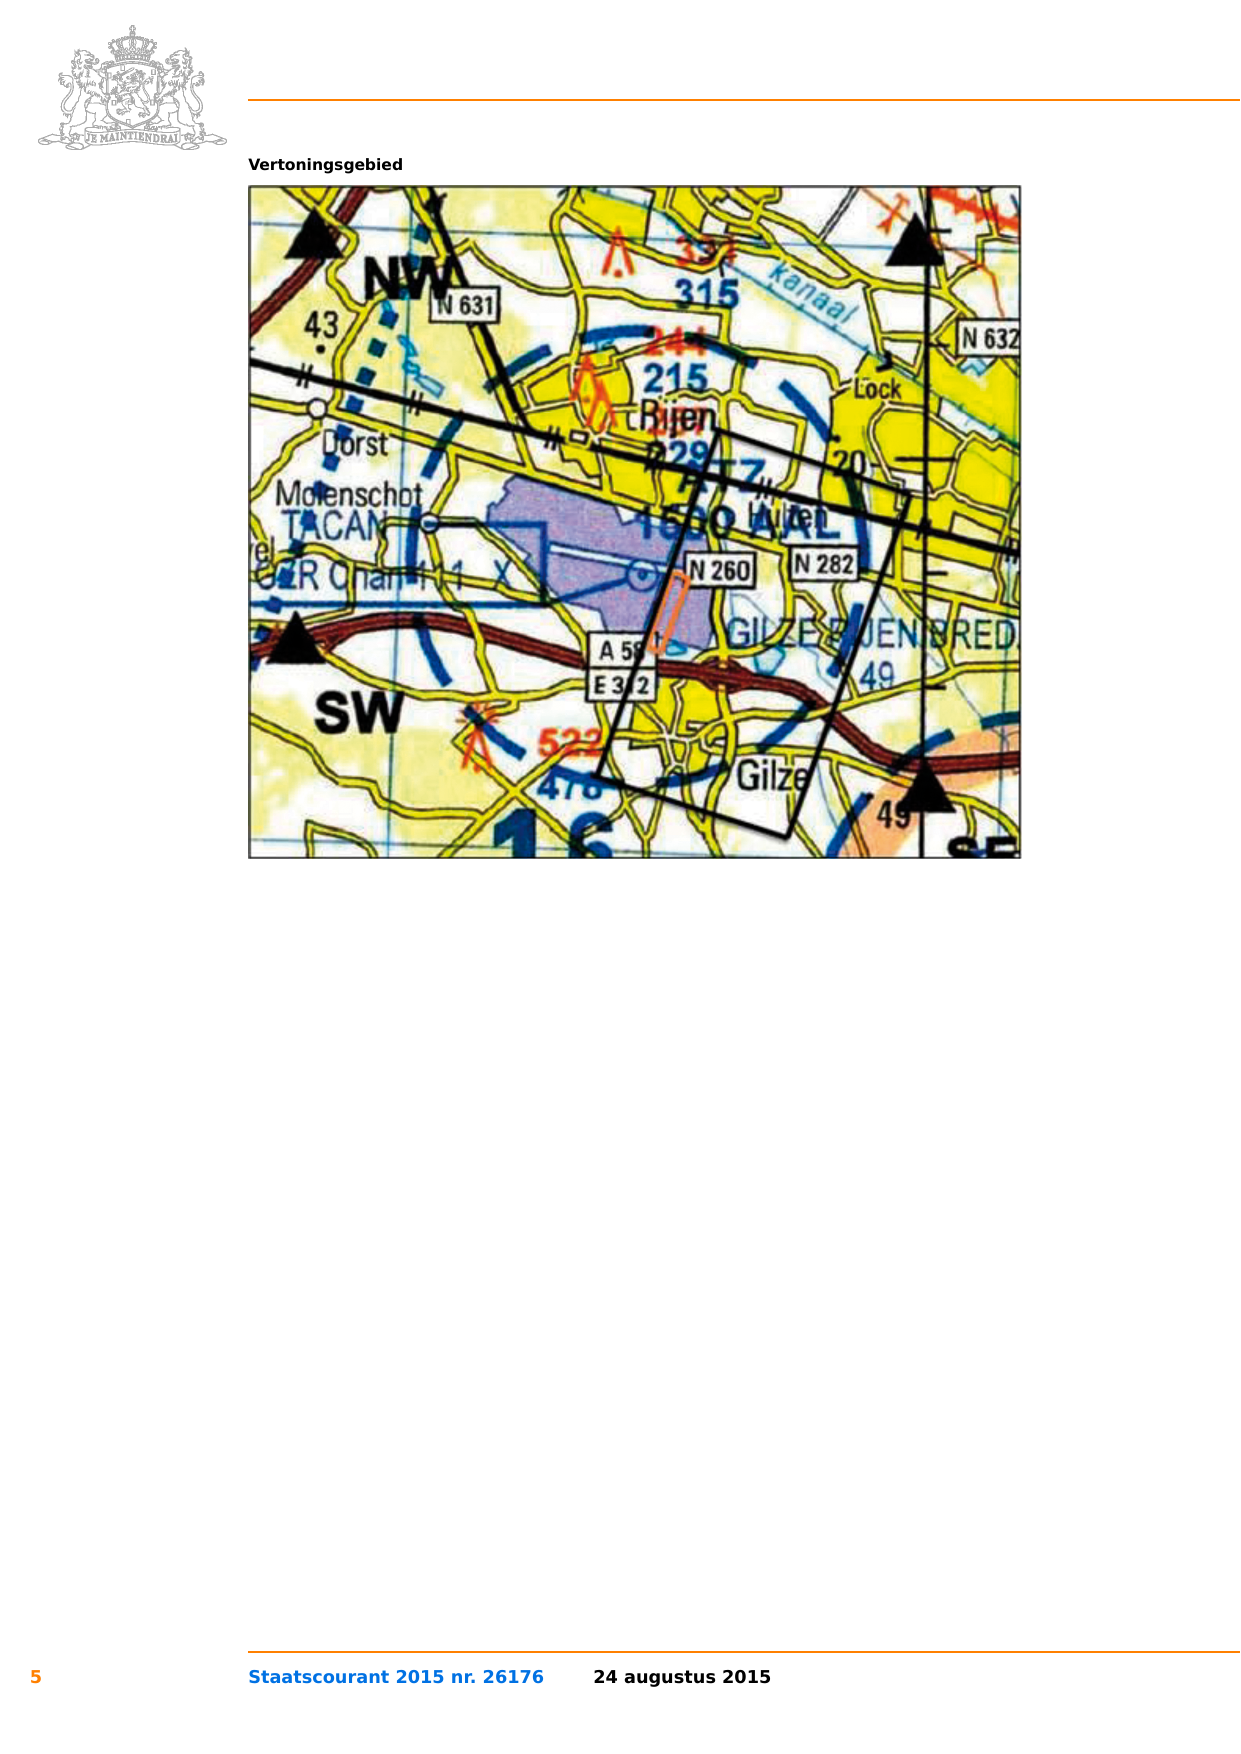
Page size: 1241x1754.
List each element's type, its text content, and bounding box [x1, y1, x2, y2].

text Vertoningsgebied [248, 156, 1022, 174]
picture [248, 185, 1022, 859]
picture [38, 25, 227, 150]
